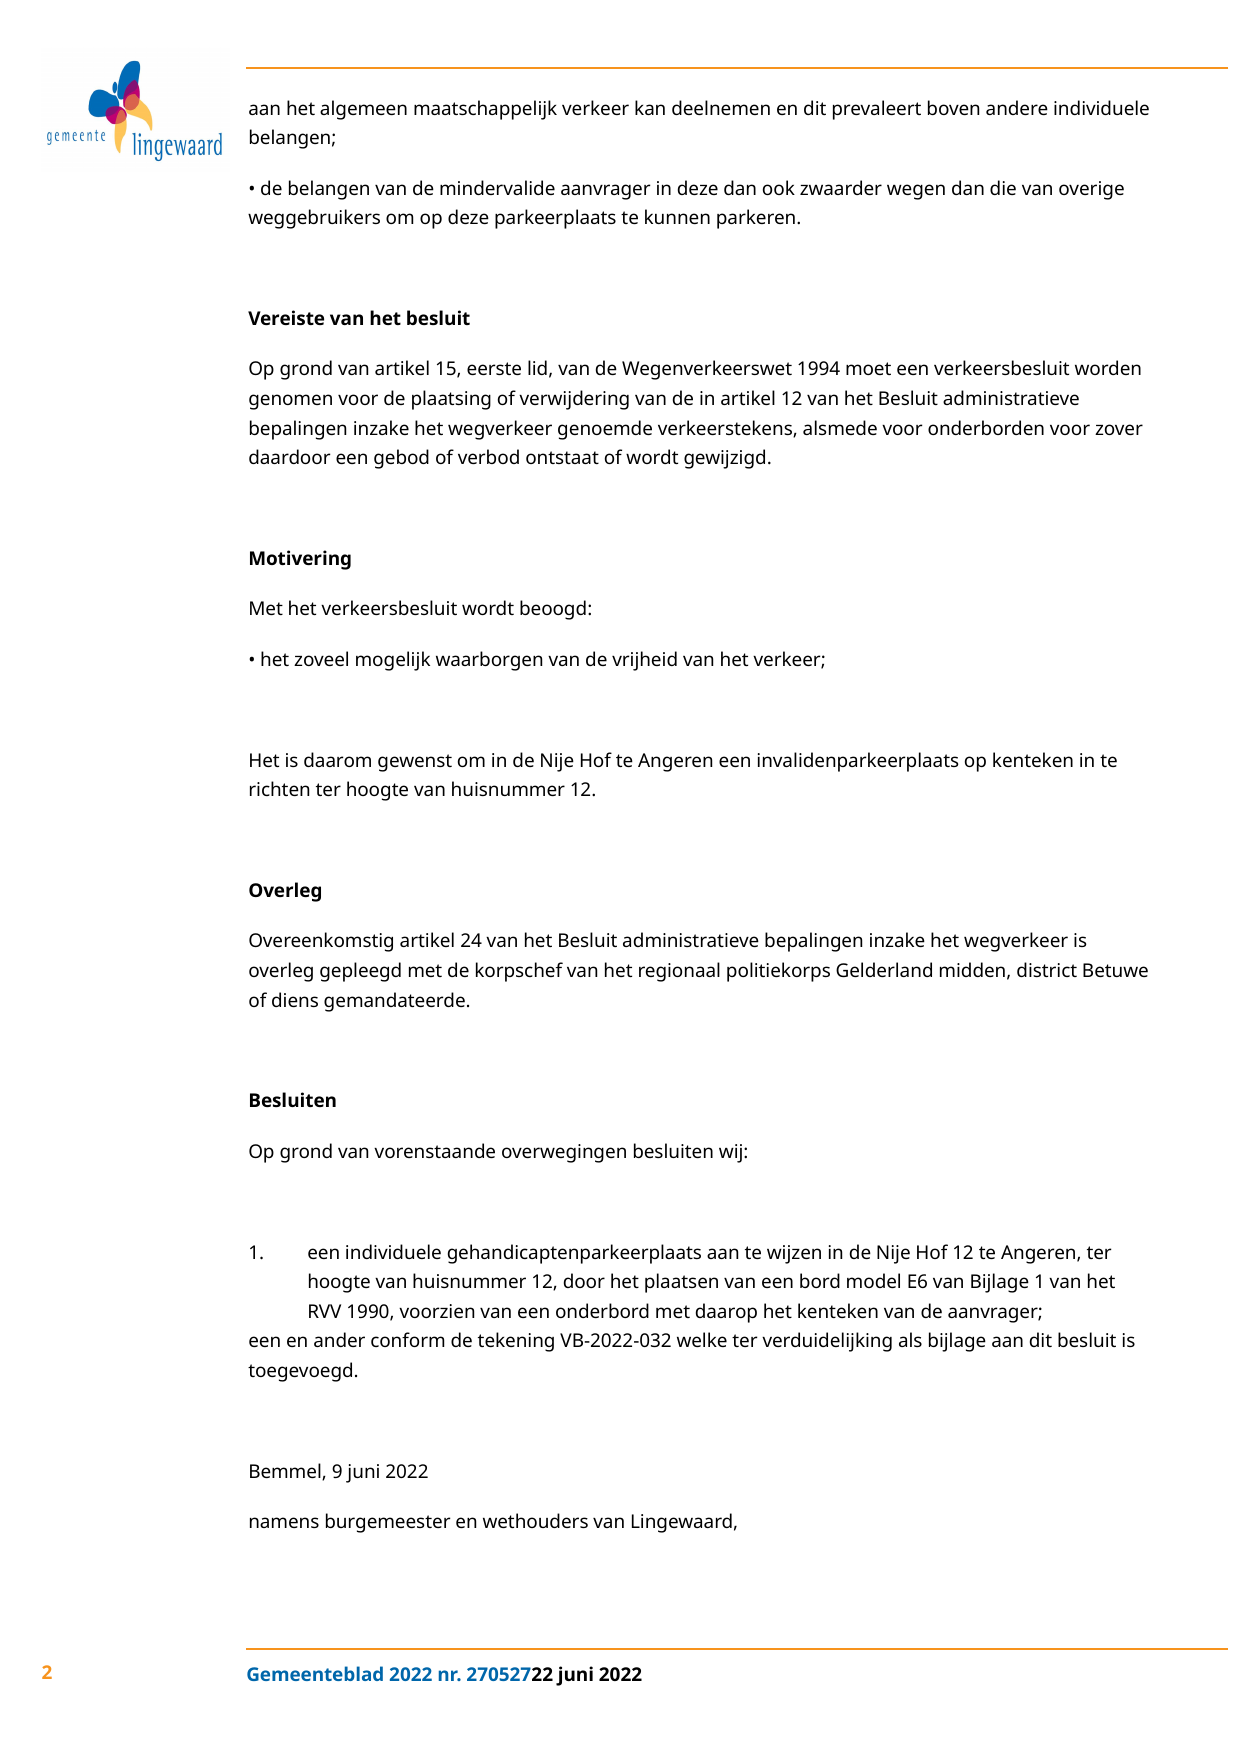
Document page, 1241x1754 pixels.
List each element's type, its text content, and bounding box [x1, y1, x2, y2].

text Op grond van artikel 15, eerste lid, van de Wegenverkeerswet 1994 moet een verkeersbesluit worden genomen voor de plaatsing of verwijdering van de in artikel 12 van het Besluit administratieve bepalingen inzake het wegverkeer genoemde verkeerstekens, alsmede voor onderborden voor zover daardoor een gebod of verbod ontstaat of wordt gewijzigd. [248, 356, 1152, 470]
text • de belangen van de mindervalide aanvrager in deze dan ook zwaarder wegen dan die van overige weggebruikers om op deze parkeerplaats te kunnen parkeren. [248, 175, 1152, 230]
text Motivering [248, 545, 1152, 571]
picture [41, 47, 231, 172]
text een en ander conform de tekening VB-2022-032 welke ter verduidelijking als bijlage aan dit besluit is toegevoegd. [248, 1328, 1152, 1383]
text Op grond van vorenstaande overwegingen besluiten wij: [248, 1138, 1152, 1164]
text namens burgemeester en wethouders van Lingewaard, [248, 1508, 1152, 1534]
text Bemmel, 9 juni 2022 [248, 1458, 1152, 1484]
text Overleg [248, 877, 1152, 903]
text Besluiten [248, 1088, 1152, 1113]
text Vereiste van het besluit [248, 305, 1152, 331]
text aan het algemeen maatschappelijk verkeer kan deelnemen en dit prevaleert boven andere individuele belangen; [248, 95, 1152, 150]
text Met het verkeersbesluit wordt beoogd: [248, 596, 1152, 621]
list een individuele gehandicaptenparkeerplaats aan te wijzen in de Nije Hof 12 te Angeren, ter hoogte van huisnummer 12, door het plaatsen van een bord model E6 van Bijlage 1 van het RVV 1990, voorzien van een onderbord met daarop het kenteken van de aanvrager; [248, 1239, 1152, 1324]
text • het zoveel mogelijk waarborgen van de vrijheid van het verkeer; [248, 646, 1152, 672]
text Het is daarom gewenst om in de Nije Hof te Angeren een invalidenparkeerplaats op kenteken in te richten ter hoogte van huisnummer 12. [248, 747, 1152, 802]
text Overeenkomstig artikel 24 van het Besluit administratieve bepalingen inzake het wegverkeer is overleg gepleegd met de korpschef van het regionaal politiekorps Gelderland midden, district Betuwe of diens gemandateerde. [248, 928, 1152, 1013]
